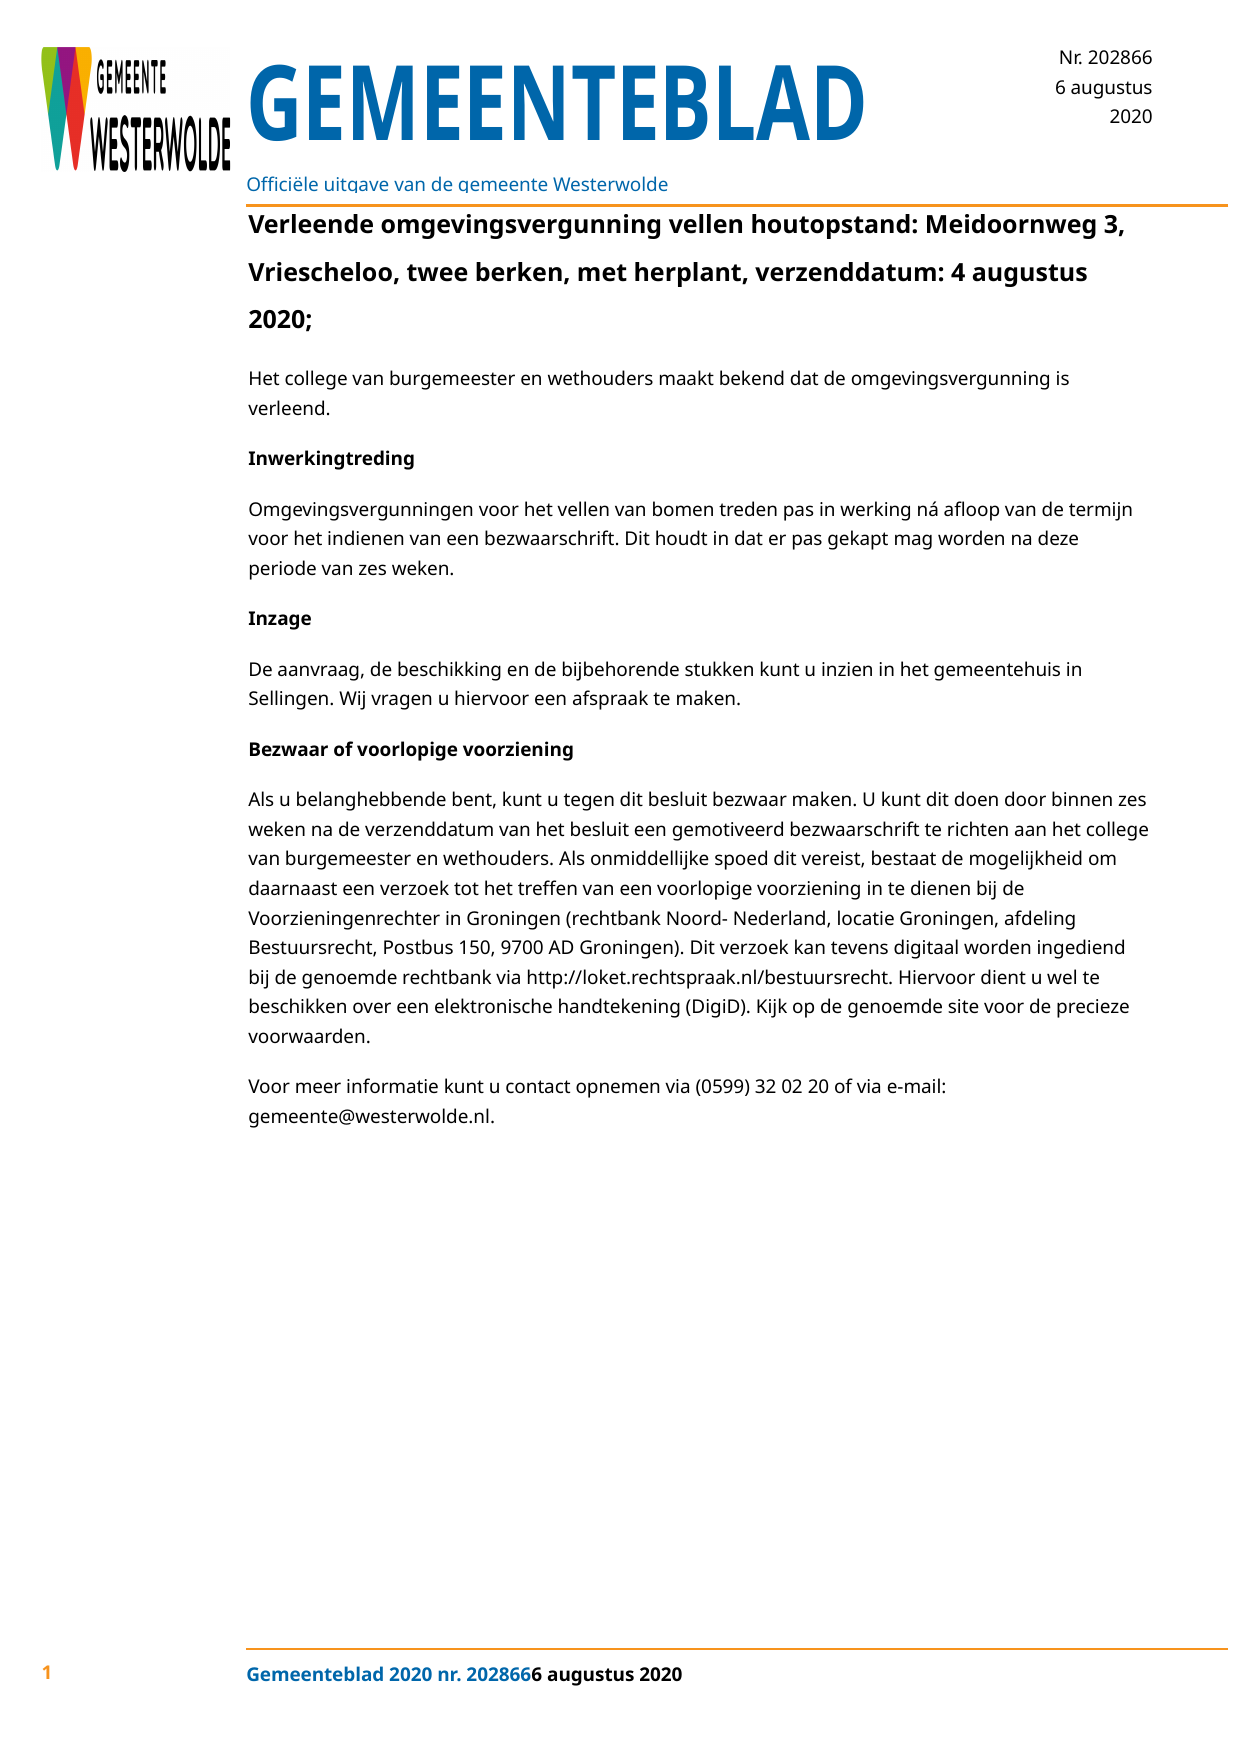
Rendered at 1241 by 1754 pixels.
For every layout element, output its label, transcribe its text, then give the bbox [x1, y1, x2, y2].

text Als u belanghebbende bent, kunt u tegen dit besluit bezwaar maken. U kunt dit doen door binnen zes weken na de verzenddatum van het besluit een gemotiveerd bezwaarschrift te richten aan het college van burgemeester en wethouders. Als onmiddellijke spoed dit vereist, bestaat de mogelijkheid om daarnaast een verzoek tot het treffen van een voorlopige voorziening in te dienen bij de Voorzieningenrechter in Groningen (rechtbank Noord- Nederland, locatie Groningen, afdeling Bestuursrecht, Postbus 150, 9700 AD Groningen). Dit verzoek kan tevens digitaal worden ingediend bij de genoemde rechtbank via http://loket.rechtspraak.nl/bestuursrecht. Hiervoor dient u wel te beschikken over een elektronische handtekening (DigiD). Kijk op de genoemde site voor de precieze voorwaarden. [248, 786, 1152, 1049]
text Voor meer informatie kunt u contact opnemen via (0599) 32 02 20 of via e-mail: gemeente@westerwolde.nl. [248, 1073, 1152, 1129]
text Het college van burgemeester en wethouders maakt bekend dat de omgevingsvergunning is verleend. [248, 366, 1152, 421]
text De aanvraag, de beschikking en de bijbehorende stukken kunt u inzien in het gemeentehuis in Sellingen. Wij vragen u hiervoor een afspraak te maken. [248, 656, 1152, 711]
text Inwerkingtreding [248, 446, 1152, 471]
picture [41, 47, 231, 172]
text Inzage [248, 606, 1152, 631]
text Bezwaar of voorlopige voorziening [248, 736, 1152, 762]
text Verleende omgevingsvergunning vellen houtopstand: Meidoornweg 3, Vriescheloo, twee berken, met herplant, verzenddatum: 4 augustus 2020; [248, 207, 1152, 336]
text Omgevingsvergunningen voor het vellen van bomen treden pas in werking ná afloop van de termijn voor het indienen van een bezwaarschrift. Dit houdt in dat er pas gekapt mag worden na deze periode van zes weken. [248, 496, 1152, 581]
